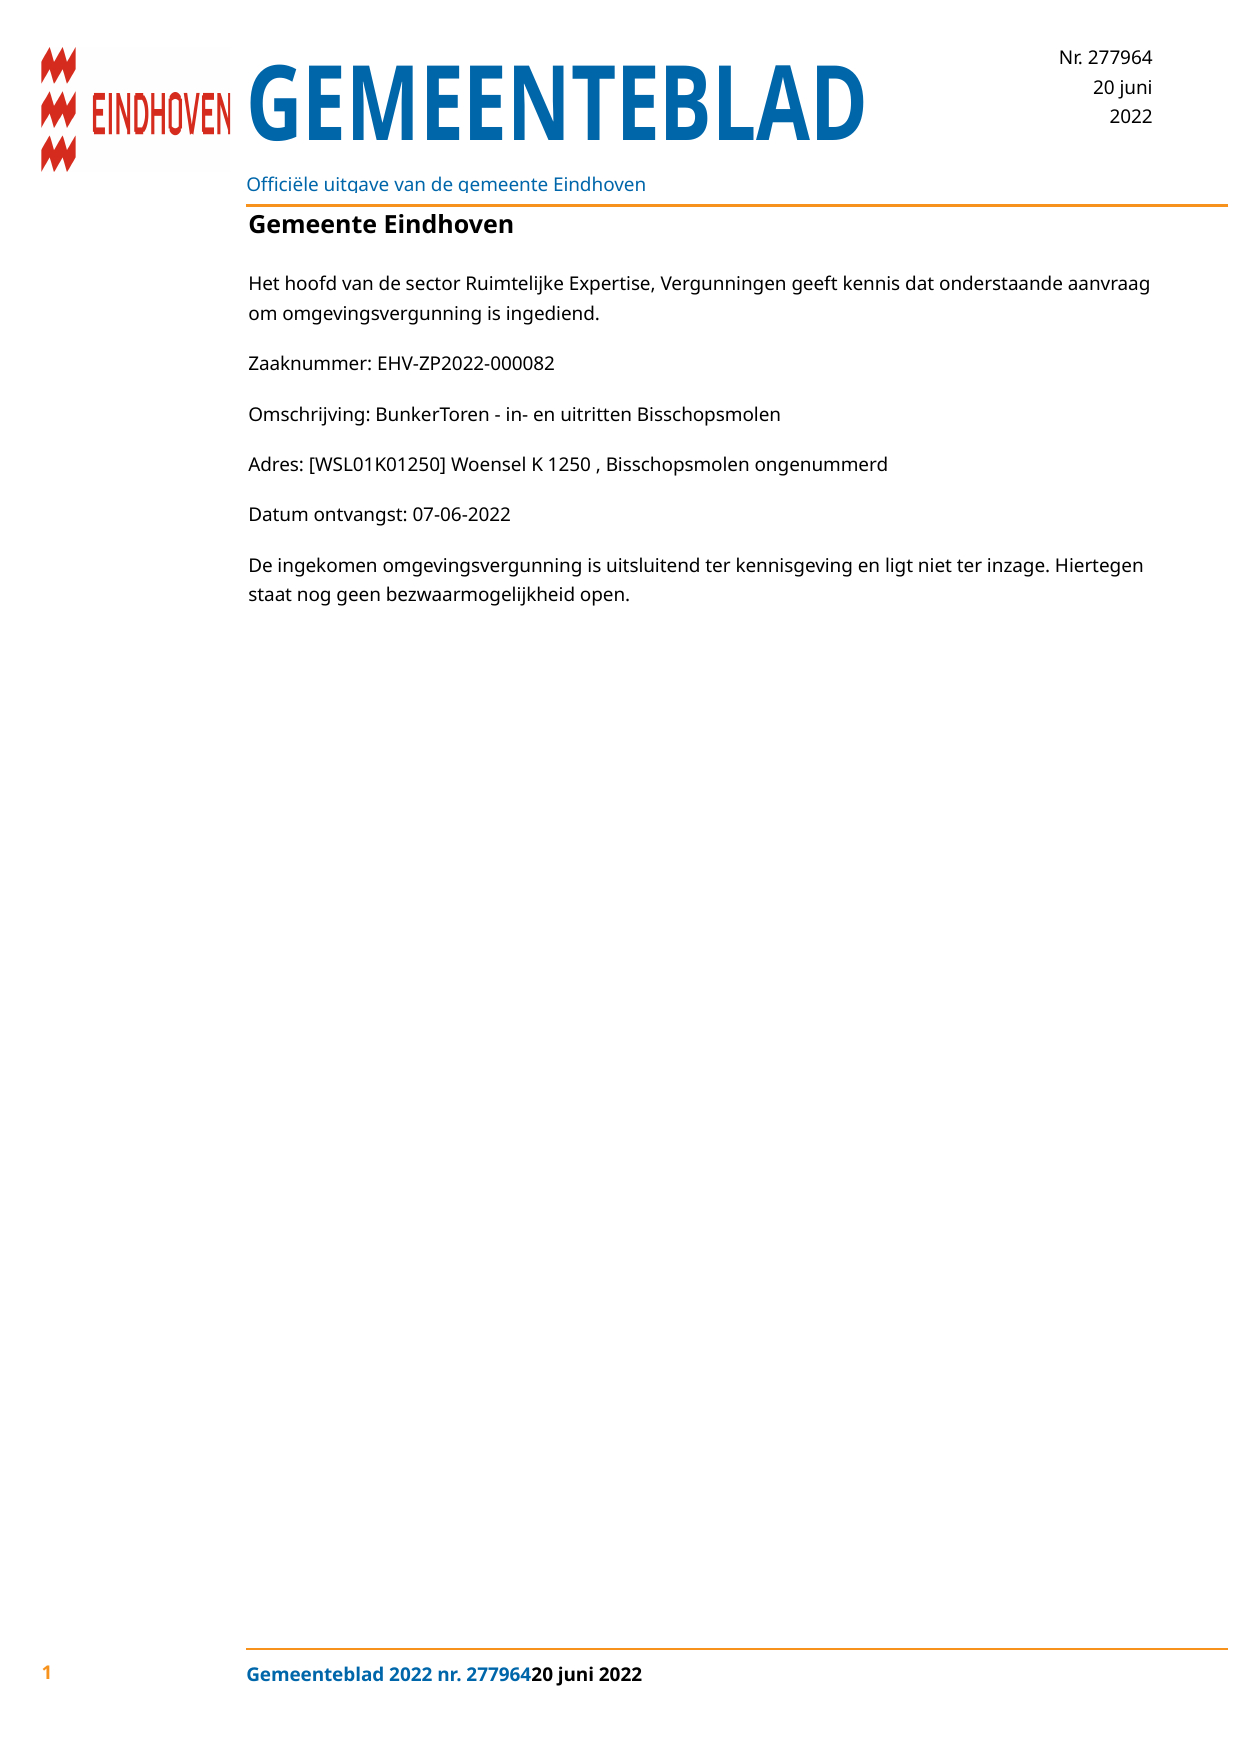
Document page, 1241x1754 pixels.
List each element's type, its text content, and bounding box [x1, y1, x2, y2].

picture [41, 47, 231, 172]
text Datum ontvangst: 07-06-2022 [248, 502, 1152, 527]
text Adres: [WSL01K01250] Woensel K 1250 , Bisschopsmolen ongenummerd [248, 451, 1152, 477]
text Het hoofd van de sector Ruimtelijke Expertise, Vergunningen geeft kennis dat onderstaande aanvraag om omgevingsvergunning is ingediend. [248, 270, 1152, 326]
text De ingekomen omgevingsvergunning is uitsluitend ter kennisgeving en ligt niet ter inzage. Hiertegen staat nog geen bezwaarmogelijkheid open. [248, 552, 1152, 607]
text Gemeente Eindhoven [248, 207, 1152, 241]
text Zaaknummer: EHV-ZP2022-000082 [248, 350, 1152, 376]
text Omschrijving: BunkerToren - in- en uitritten Bisschopsmolen [248, 401, 1152, 426]
